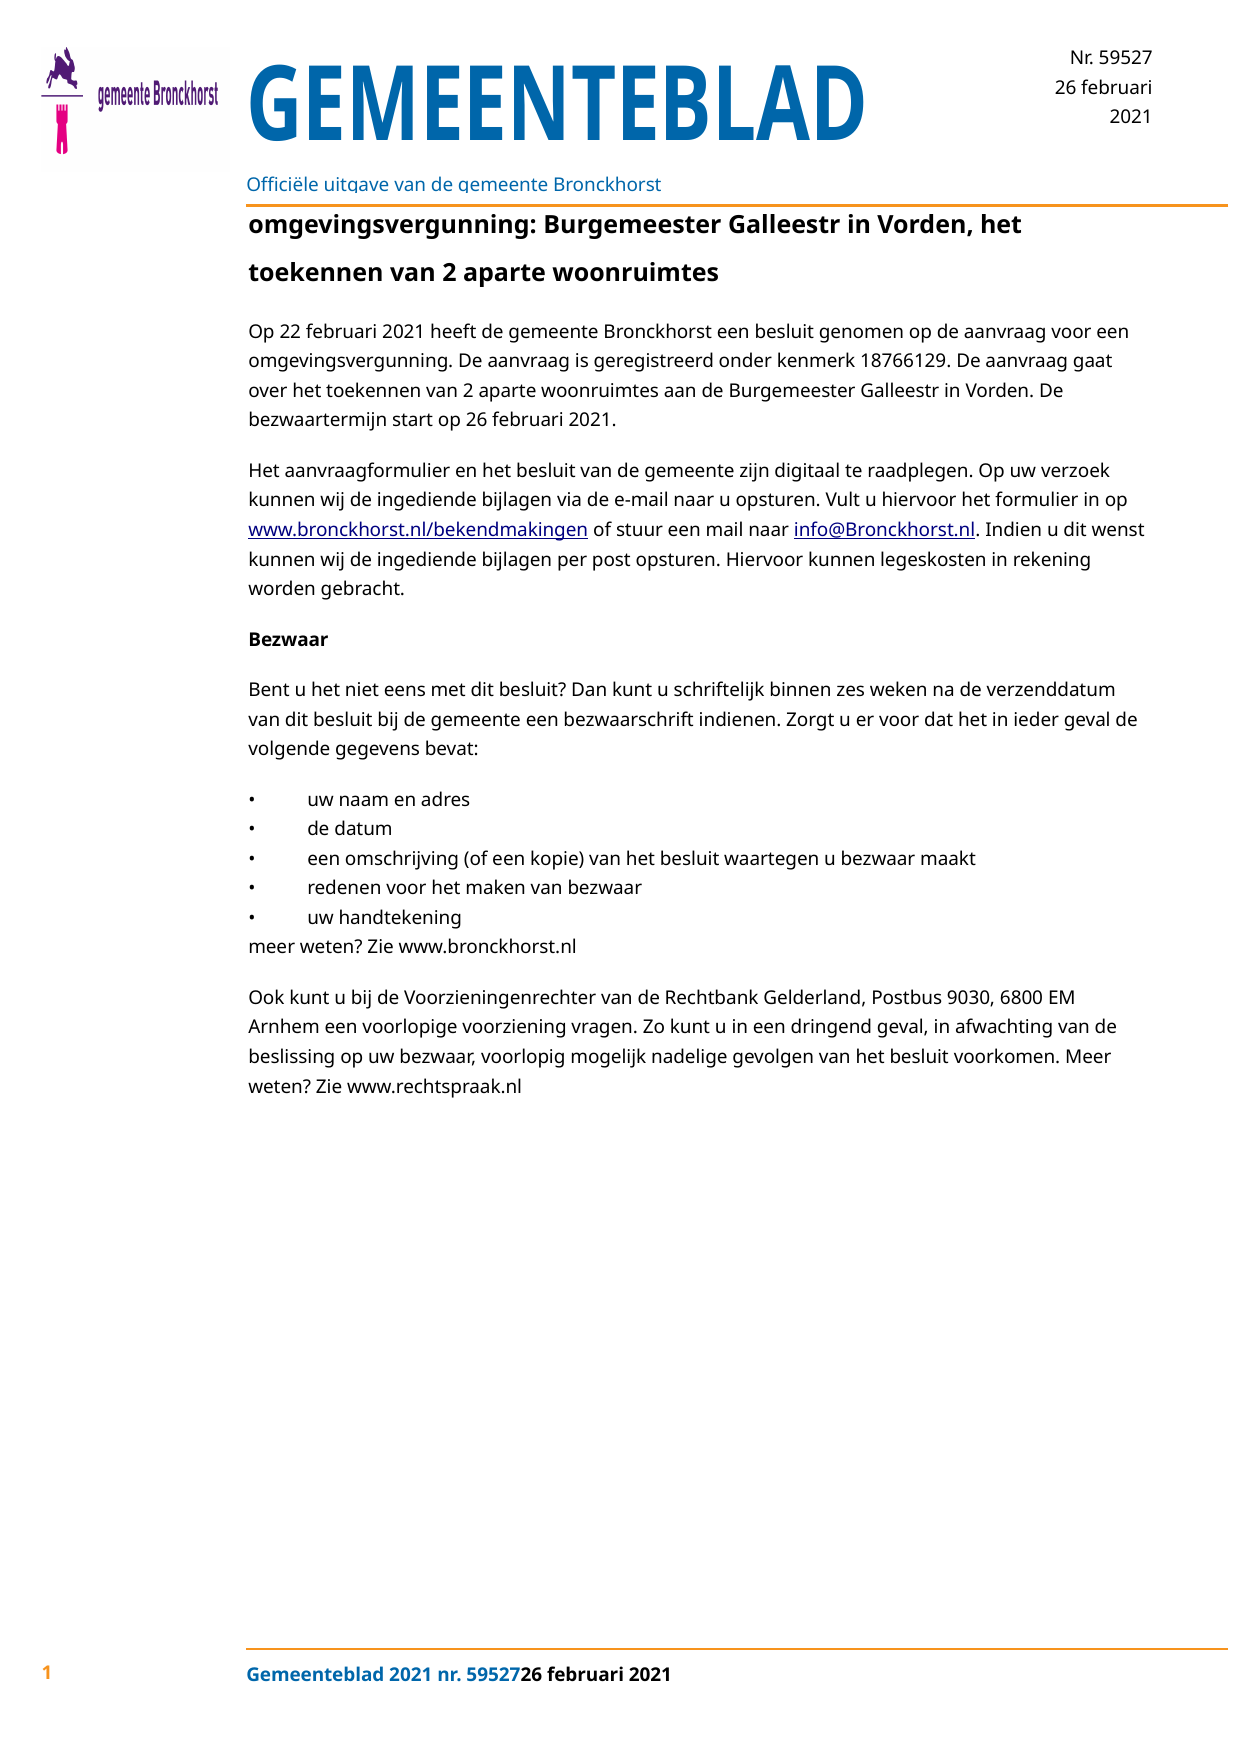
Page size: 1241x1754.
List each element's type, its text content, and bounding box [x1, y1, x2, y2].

text omgevingsvergunning: Burgemeester Galleestr in Vorden, het toekennen van 2 aparte woonruimtes [248, 207, 1152, 288]
list redenen voor het maken van bezwaar [248, 874, 1152, 900]
text Bezwaar [248, 626, 1152, 652]
text Op 22 februari 2021 heeft de gemeente Bronckhorst een besluit genomen op de aanvraag voor een omgevingsvergunning. De aanvraag is geregistreerd onder kenmerk 18766129. De aanvraag gaat over het toekennen van 2 aparte woonruimtes aan de Burgemeester Galleestr in Vorden. De bezwaartermijn start op 26 februari 2021. [248, 318, 1152, 432]
list een omschrijving (of een kopie) van het besluit waartegen u bezwaar maakt [248, 845, 1152, 871]
list de datum [248, 815, 1152, 841]
text Bent u het niet eens met dit besluit? Dan kunt u schriftelijk binnen zes weken na de verzenddatum van dit besluit bij de gemeente een bezwaarschrift indienen. Zorgt u er voor dat het in ieder geval de volgende gegevens bevat: [248, 676, 1152, 761]
list uw handtekening [248, 904, 1152, 930]
picture [41, 47, 231, 172]
list uw naam en adres [248, 786, 1152, 812]
text Ook kunt u bij de Voorzieningenrechter van de Rechtbank Gelderland, Postbus 9030, 6800 EM Arnhem een voorlopige voorziening vragen. Zo kunt u in een dringend geval, in afwachting van de beslissing op uw bezwaar, voorlopig mogelijk nadelige gevolgen van het besluit voorkomen. Meer weten? Zie www.rechtspraak.nl [248, 984, 1152, 1099]
text meer weten? Zie www.bronckhorst.nl [248, 934, 1152, 959]
text Het aanvraagformulier en het besluit van de gemeente zijn digitaal te raadplegen. Op uw verzoek kunnen wij de ingediende bijlagen via de e-mail naar u opsturen. Vult u hiervoor het formulier in op www.bronckhorst.nl/bekendmakingen of stuur een mail naar info@Bronckhorst.nl. Indien u dit wenst kunnen wij de ingediende bijlagen per post opsturen. Hiervoor kunnen legeskosten in rekening worden gebracht. [248, 457, 1152, 601]
